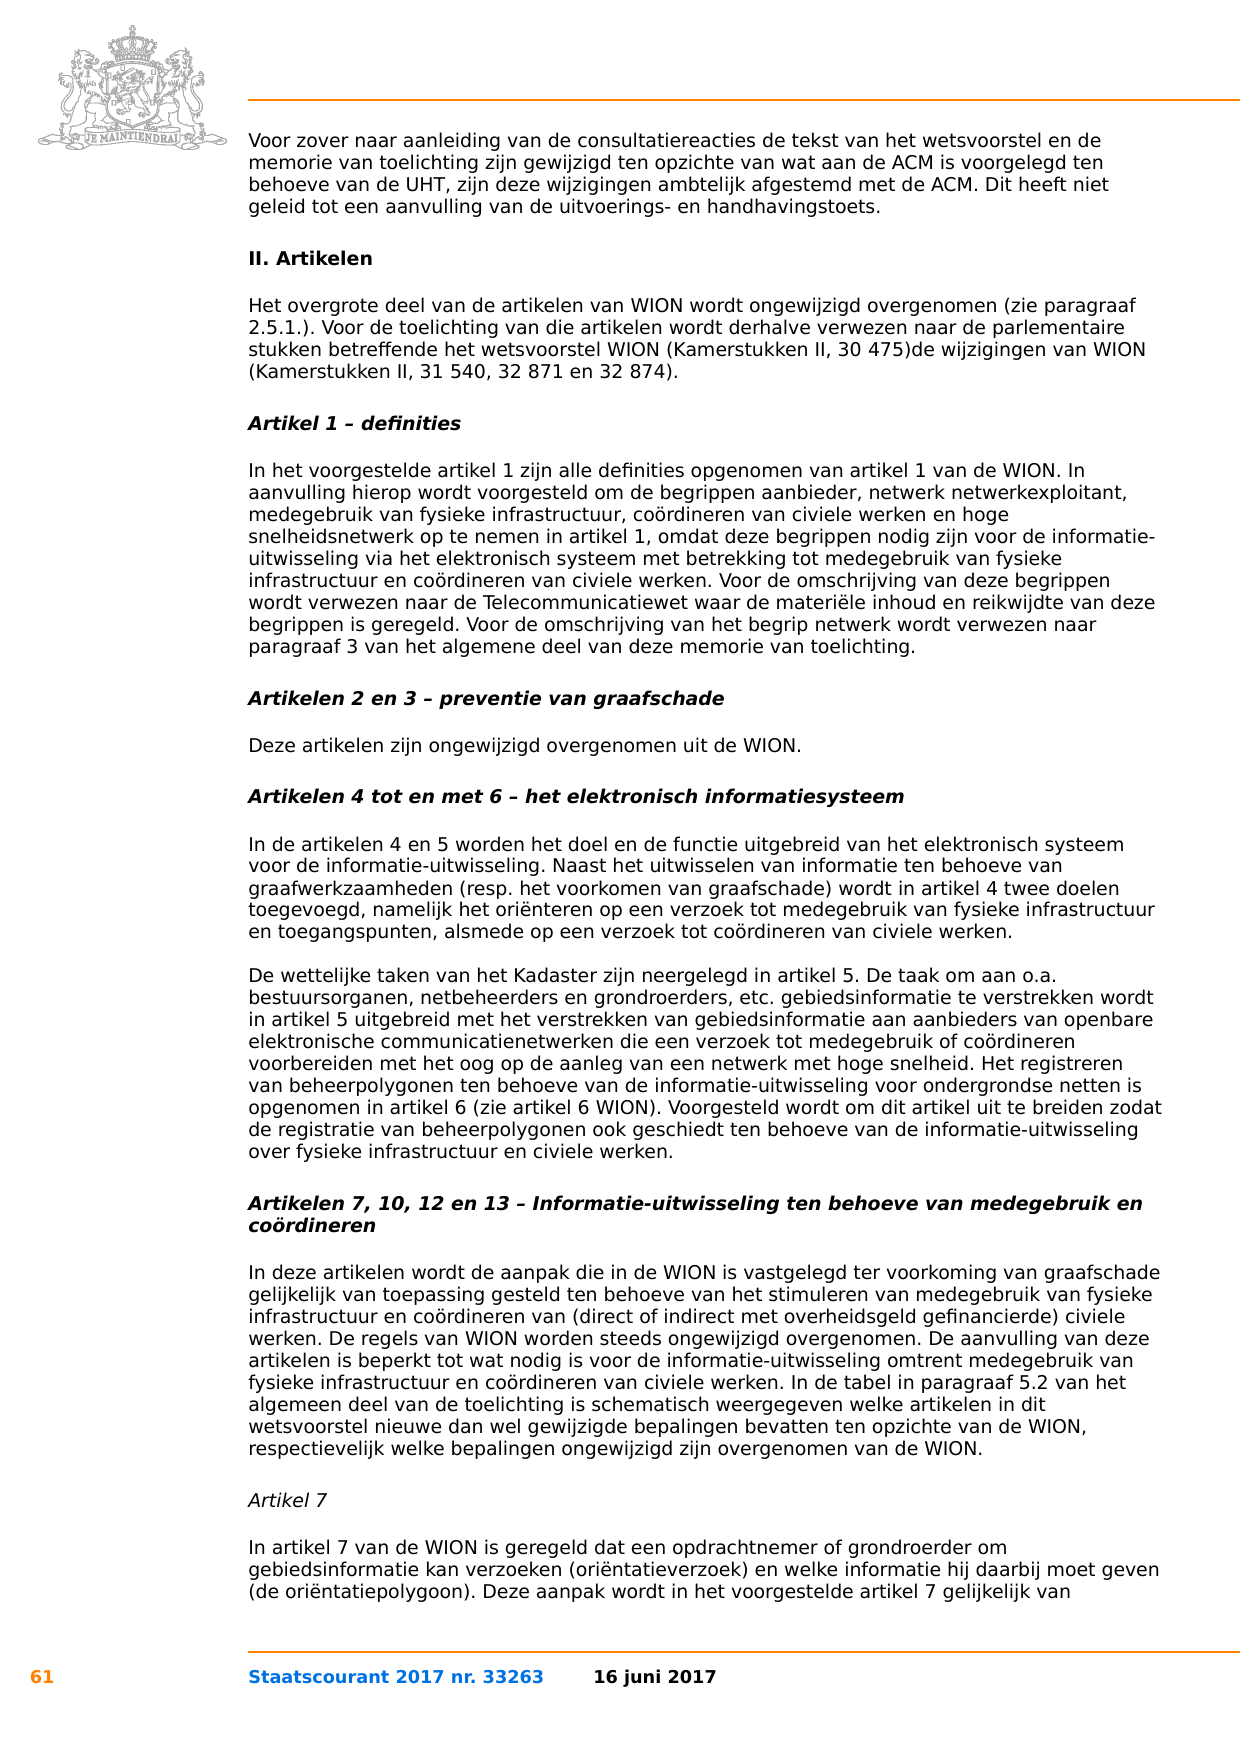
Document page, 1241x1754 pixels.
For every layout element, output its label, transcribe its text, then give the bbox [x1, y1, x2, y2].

subtitle Artikelen 7, 10, 12 en 13 – Informatie-uitwisseling ten behoeve van medegebruik en coördineren [248, 1193, 1163, 1237]
subtitle II. Artikelen [248, 248, 1163, 270]
picture [38, 25, 227, 150]
text Deze artikelen zijn ongewijzigd overgenomen uit de WION. [248, 734, 1163, 756]
text In het voorgestelde artikel 1 zijn alle definities opgenomen van artikel 1 van de WION. In aanvulling hierop wordt voorgesteld om de begrippen aanbieder, netwerk netwerkexploitant, medegebruik van fysieke infrastructuur, coördineren van civiele werken en hoge snelheidsnetwerk op te nemen in artikel 1, omdat deze begrippen nodig zijn voor de informatie-uitwisseling via het elektronisch systeem met betrekking tot medegebruik van fysieke infrastructuur en coördineren van civiele werken. Voor de omschrijving van deze begrippen wordt verwezen naar de Telecommunicatiewet waar de materiële inhoud en reikwijdte van deze begrippen is geregeld. Voor de omschrijving van het begrip netwerk wordt verwezen naar paragraaf 3 van het algemene deel van deze memorie van toelichting. [248, 460, 1163, 657]
subtitle Artikel 7 [248, 1490, 1163, 1512]
text In de artikelen 4 en 5 worden het doel en de functie uitgebreid van het elektronisch systeem voor de informatie-uitwisseling. Naast het uitwisselen van informatie ten behoeve van graafwerkzaamheden (resp. het voorkomen van graafschade) wordt in artikel 4 twee doelen toegevoegd, namelijk het oriënteren op een verzoek tot medegebruik van fysieke infrastructuur en toegangspunten, alsmede op een verzoek tot coördineren van civiele werken. [248, 833, 1163, 943]
text In deze artikelen wordt de aanpak die in de WION is vastgelegd ter voorkoming van graafschade gelijkelijk van toepassing gesteld ten behoeve van het stimuleren van medegebruik van fysieke infrastructuur en coördineren van (direct of indirect met overheidsgeld gefinancierde) civiele werken. De regels van WION worden steeds ongewijzigd overgenomen. De aanvulling van deze artikelen is beperkt tot wat nodig is voor de informatie-uitwisseling omtrent medegebruik van fysieke infrastructuur en coördineren van civiele werken. In de tabel in paragraaf 5.2 van het algemeen deel van de toelichting is schematisch weergegeven welke artikelen in dit wetsvoorstel nieuwe dan wel gewijzigde bepalingen bevatten ten opzichte van de WION, respectievelijk welke bepalingen ongewijzigd zijn overgenomen van de WION. [248, 1262, 1163, 1460]
subtitle Artikel 1 – definities [248, 413, 1163, 435]
text Voor zover naar aanleiding van de consultatiereacties de tekst van het wetsvoorstel en de memorie van toelichting zijn gewijzigd ten opzichte van wat aan de ACM is voorgelegd ten behoeve van de UHT, zijn deze wijzigingen ambtelijk afgestemd met de ACM. Dit heeft niet geleid tot een aanvulling van de uitvoerings- en handhavingstoets. [248, 130, 1163, 218]
text Het overgrote deel van de artikelen van WION wordt ongewijzigd overgenomen (zie paragraaf 2.5.1.). Voor de toelichting van die artikelen wordt derhalve verwezen naar de parlementaire stukken betreffende het wetsvoorstel WION (Kamerstukken II, 30 475)de wijzigingen van WION (Kamerstukken II, 31 540, 32 871 en 32 874). [248, 295, 1163, 383]
text In artikel 7 van de WION is geregeld dat een opdrachtnemer of grondroerder om gebiedsinformatie kan verzoeken (oriëntatieverzoek) en welke informatie hij daarbij moet geven (de oriëntatiepolygoon). Deze aanpak wordt in het voorgestelde artikel 7 gelijkelijk van [248, 1537, 1163, 1603]
subtitle Artikelen 4 tot en met 6 – het elektronisch informatiesysteem [248, 786, 1163, 808]
subtitle Artikelen 2 en 3 – preventie van graafschade [248, 687, 1163, 709]
text De wettelijke taken van het Kadaster zijn neergelegd in artikel 5. De taak om aan o.a. bestuursorganen, netbeheerders en grondroerders, etc. gebiedsinformatie te verstrekken wordt in artikel 5 uitgebreid met het verstrekken van gebiedsinformatie aan aanbieders van openbare elektronische communicatienetwerken die een verzoek tot medegebruik of coördineren voorbereiden met het oog op de aanleg van een netwerk met hoge snelheid. Het registreren van beheerpolygonen ten behoeve van de informatie-uitwisseling voor ondergrondse netten is opgenomen in artikel 6 (zie artikel 6 WION). Voorgesteld wordt om dit artikel uit te breiden zodat de registratie van beheerpolygonen ook geschiedt ten behoeve van de informatie-uitwisseling over fysieke infrastructuur en civiele werken. [248, 965, 1163, 1163]
